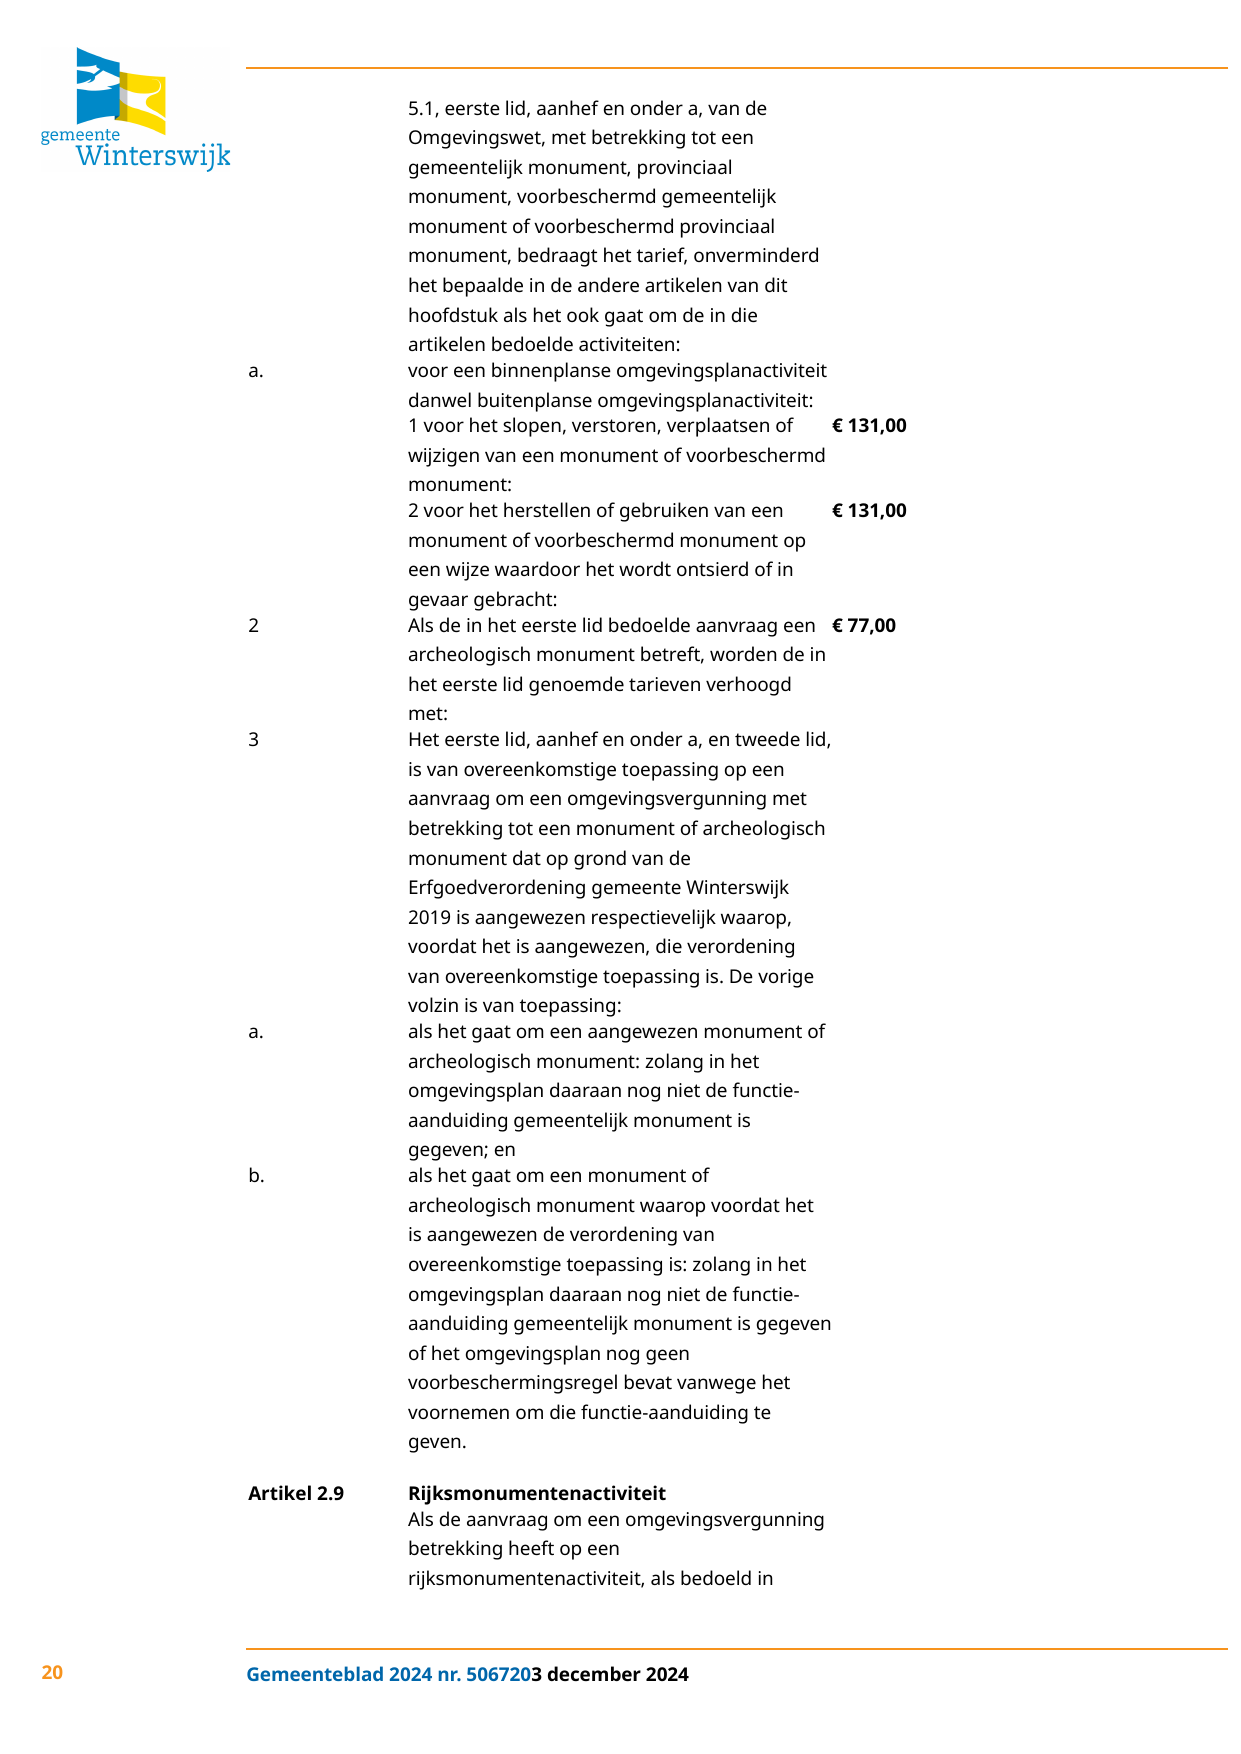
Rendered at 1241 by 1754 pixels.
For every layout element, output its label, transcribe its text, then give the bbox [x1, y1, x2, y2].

picture [225, 153, 231, 162]
table_cell [408, 1454, 832, 1480]
table_cell 1 voor het slopen, verstoren, verplaatsen of wijzigen van een monument of voorbeschermd monument: [408, 413, 832, 497]
table_cell Als de aanvraag om een omgevingsvergunning betrekking heeft op een rijksmonumentenactiviteit, als bedoeld in [408, 1506, 832, 1591]
table_cell 2 [248, 612, 408, 726]
table_cell [248, 413, 408, 497]
table_cell a. [248, 357, 408, 412]
table_cell als het gaat om een monument of archeologisch monument waarop voordat het is aangewezen de verordening van overeenkomstige toepassing is: zolang in het omgevingsplan daaraan nog niet de functie-aanduiding gemeentelijk monument is gegeven of het omgevingsplan nog geen voorbeschermingsregel bevat vanwege het voornemen om die functie-aanduiding te geven. [408, 1163, 832, 1454]
table_cell Het eerste lid, aanhef en onder a, en tweede lid, is van overeenkomstige toepassing op een aanvraag om een omgevingsvergunning met betrekking tot een monument of archeologisch monument dat op grond van de Erfgoedverordening gemeente Winterswijk 2019 is aangewezen respectievelijk waarop, voordat het is aangewezen, die verordening van overeenkomstige toepassing is. De vorige volzin is van toepassing: [408, 726, 832, 1018]
table_cell [832, 1018, 1152, 1162]
table_cell 2 voor het herstellen of gebruiken van een monument of voorbeschermd monument op een wijze waardoor het wordt ontsierd of in gevaar gebracht: [408, 498, 832, 612]
picture [41, 47, 231, 172]
table_cell [832, 726, 1152, 1018]
table_cell [248, 498, 408, 612]
table_cell [832, 1163, 1152, 1454]
table_cell [832, 1454, 1152, 1480]
table_cell Artikel 2.9 [248, 1480, 408, 1506]
table_cell Als de in het eerste lid bedoelde aanvraag een archeologisch monument betreft, worden de in het eerste lid genoemde tarieven verhoogd met: [408, 612, 832, 726]
table_cell [248, 95, 408, 357]
table_cell € 131,00 [832, 413, 1152, 497]
table_cell [248, 1506, 408, 1591]
table_cell 5.1, eerste lid, aanhef en onder a, van de Omgevingswet, met betrekking tot een gemeentelijk monument, provinciaal monument, voorbeschermd gemeentelijk monument of voorbeschermd provinciaal monument, bedraagt het tarief, onverminderd het bepaalde in de andere artikelen van dit hoofdstuk als het ook gaat om de in die artikelen bedoelde activiteiten: [408, 95, 832, 357]
table_cell [832, 1480, 1152, 1506]
table_cell a. [248, 1018, 408, 1162]
table_cell [832, 95, 1152, 357]
table_cell [832, 1506, 1152, 1591]
table_cell [248, 1454, 408, 1480]
table_cell als het gaat om een aangewezen monument of archeologisch monument: zolang in het omgevingsplan daaraan nog niet de functie-aanduiding gemeentelijk monument is gegeven; en [408, 1018, 832, 1162]
table_cell voor een binnenplanse omgevingsplanactiviteit danwel buitenplanse omgevingsplanactiviteit: [408, 357, 832, 412]
table_cell [832, 357, 1152, 412]
table_cell € 77,00 [832, 612, 1152, 726]
table_cell 3 [248, 726, 408, 1018]
table_cell b. [248, 1163, 408, 1454]
table_cell Rijksmonumentenactiviteit [408, 1480, 832, 1506]
table_cell € 131,00 [832, 498, 1152, 612]
